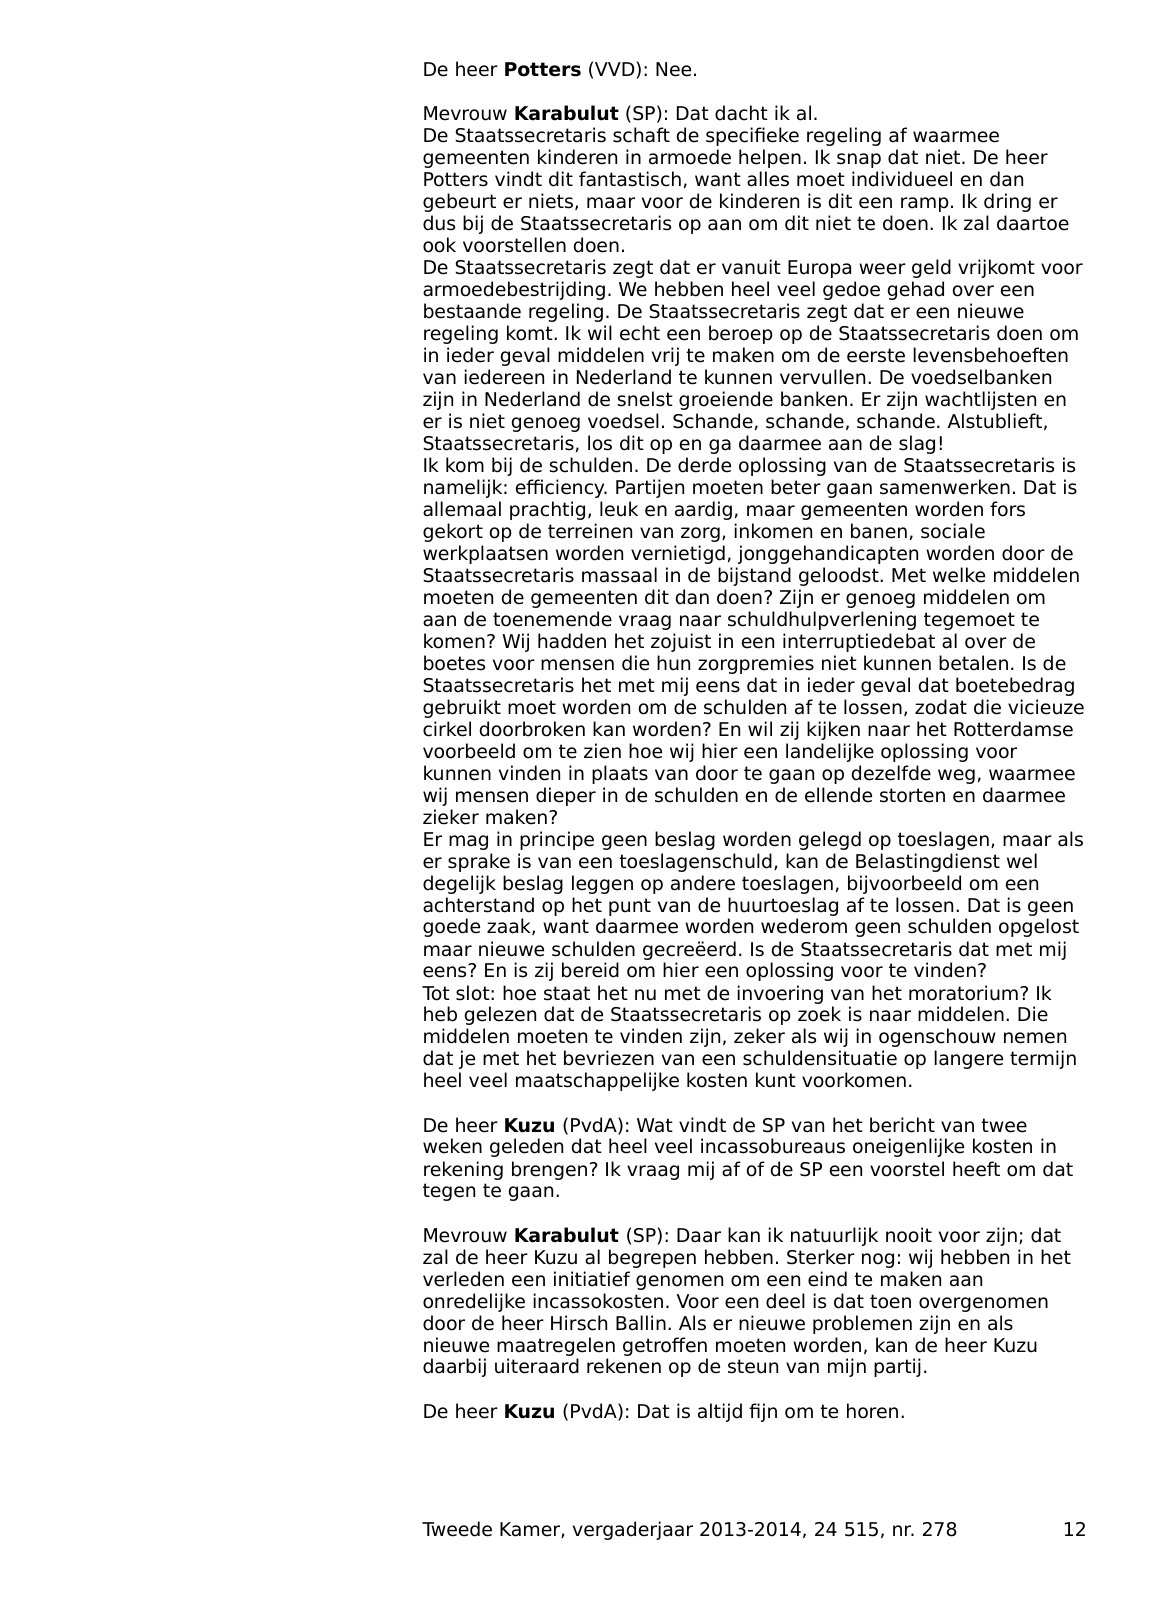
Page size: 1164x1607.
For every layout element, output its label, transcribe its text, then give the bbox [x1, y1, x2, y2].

text Mevrouw Karabulut (SP): Daar kan ik natuurlijk nooit voor zijn; dat zal de heer Kuzu al begrepen hebben. Sterker nog: wij hebben in het verleden een initiatief genomen om een eind te maken aan onredelijke incassokosten. Voor een deel is dat toen overgenomen door de heer Hirsch Ballin. Als er nieuwe problemen zijn en als nieuwe maatregelen getroffen moeten worden, kan de heer Kuzu daarbij uiteraard rekenen op de steun van mijn partij. [422, 1224, 1087, 1378]
text De Staatssecretaris schaft de specifieke regeling af waarmee gemeenten kinderen in armoede helpen. Ik snap dat niet. De heer Potters vindt dit fantastisch, want alles moet individueel en dan gebeurt er niets, maar voor de kinderen is dit een ramp. Ik dring er dus bij de Staatssecretaris op aan om dit niet te doen. Ik zal daartoe ook voorstellen doen. [422, 125, 1087, 257]
text Tot slot: hoe staat het nu met de invoering van het moratorium? Ik heb gelezen dat de Staatssecretaris op zoek is naar middelen. Die middelen moeten te vinden zijn, zeker als wij in ogenschouw nemen dat je met het bevriezen van een schuldensituatie op langere termijn heel veel maatschappelijke kosten kunt voorkomen. [422, 982, 1087, 1092]
text De heer Kuzu (PvdA): Dat is altijd fijn om te horen. [422, 1401, 1087, 1423]
text De Staatssecretaris zegt dat er vanuit Europa weer geld vrijkomt voor armoedebestrijding. We hebben heel veel gedoe gehad over een bestaande regeling. De Staatssecretaris zegt dat er een nieuwe regeling komt. Ik wil echt een beroep op de Staatssecretaris doen om in ieder geval middelen vrij te maken om de eerste levensbehoeften van iedereen in Nederland te kunnen vervullen. De voedselbanken zijn in Nederland de snelst groeiende banken. Er zijn wachtlijsten en er is niet genoeg voedsel. Schande, schande, schande. Alstublieft, Staatssecretaris, los dit op en ga daarmee aan de slag! [422, 257, 1087, 455]
text Mevrouw Karabulut (SP): Dat dacht ik al. [422, 103, 1087, 125]
text Er mag in principe geen beslag worden gelegd op toeslagen, maar als er sprake is van een toeslagenschuld, kan de Belastingdienst wel degelijk beslag leggen op andere toeslagen, bijvoorbeeld om een achterstand op het punt van de huurtoeslag af te lossen. Dat is geen goede zaak, want daarmee worden wederom geen schulden opgelost maar nieuwe schulden gecreëerd. Is de Staatssecretaris dat met mij eens? En is zij bereid om hier een oplossing voor te vinden? [422, 828, 1087, 982]
text Ik kom bij de schulden. De derde oplossing van de Staatssecretaris is namelijk: efficiency. Partijen moeten beter gaan samenwerken. Dat is allemaal prachtig, leuk en aardig, maar gemeenten worden fors gekort op de terreinen van zorg, inkomen en banen, sociale werkplaatsen worden vernietigd, jonggehandicapten worden door de Staatssecretaris massaal in de bijstand geloodst. Met welke middelen moeten de gemeenten dit dan doen? Zijn er genoeg middelen om aan de toenemende vraag naar schuldhulpverlening tegemoet te komen? Wij hadden het zojuist in een interruptiedebat al over de boetes voor mensen die hun zorgpremies niet kunnen betalen. Is de Staatssecretaris het met mij eens dat in ieder geval dat boetebedrag gebruikt moet worden om de schulden af te lossen, zodat die vicieuze cirkel doorbroken kan worden? En wil zij kijken naar het Rotterdamse voorbeeld om te zien hoe wij hier een landelijke oplossing voor kunnen vinden in plaats van door te gaan op dezelfde weg, waarmee wij mensen dieper in de schulden en de ellende storten en daarmee zieker maken? [422, 455, 1087, 828]
text De heer Kuzu (PvdA): Wat vindt de SP van het bericht van twee weken geleden dat heel veel incassobureaus oneigenlijke kosten in rekening brengen? Ik vraag mij af of de SP een voorstel heeft om dat tegen te gaan. [422, 1114, 1087, 1202]
text De heer Potters (VVD): Nee. [422, 59, 1087, 81]
